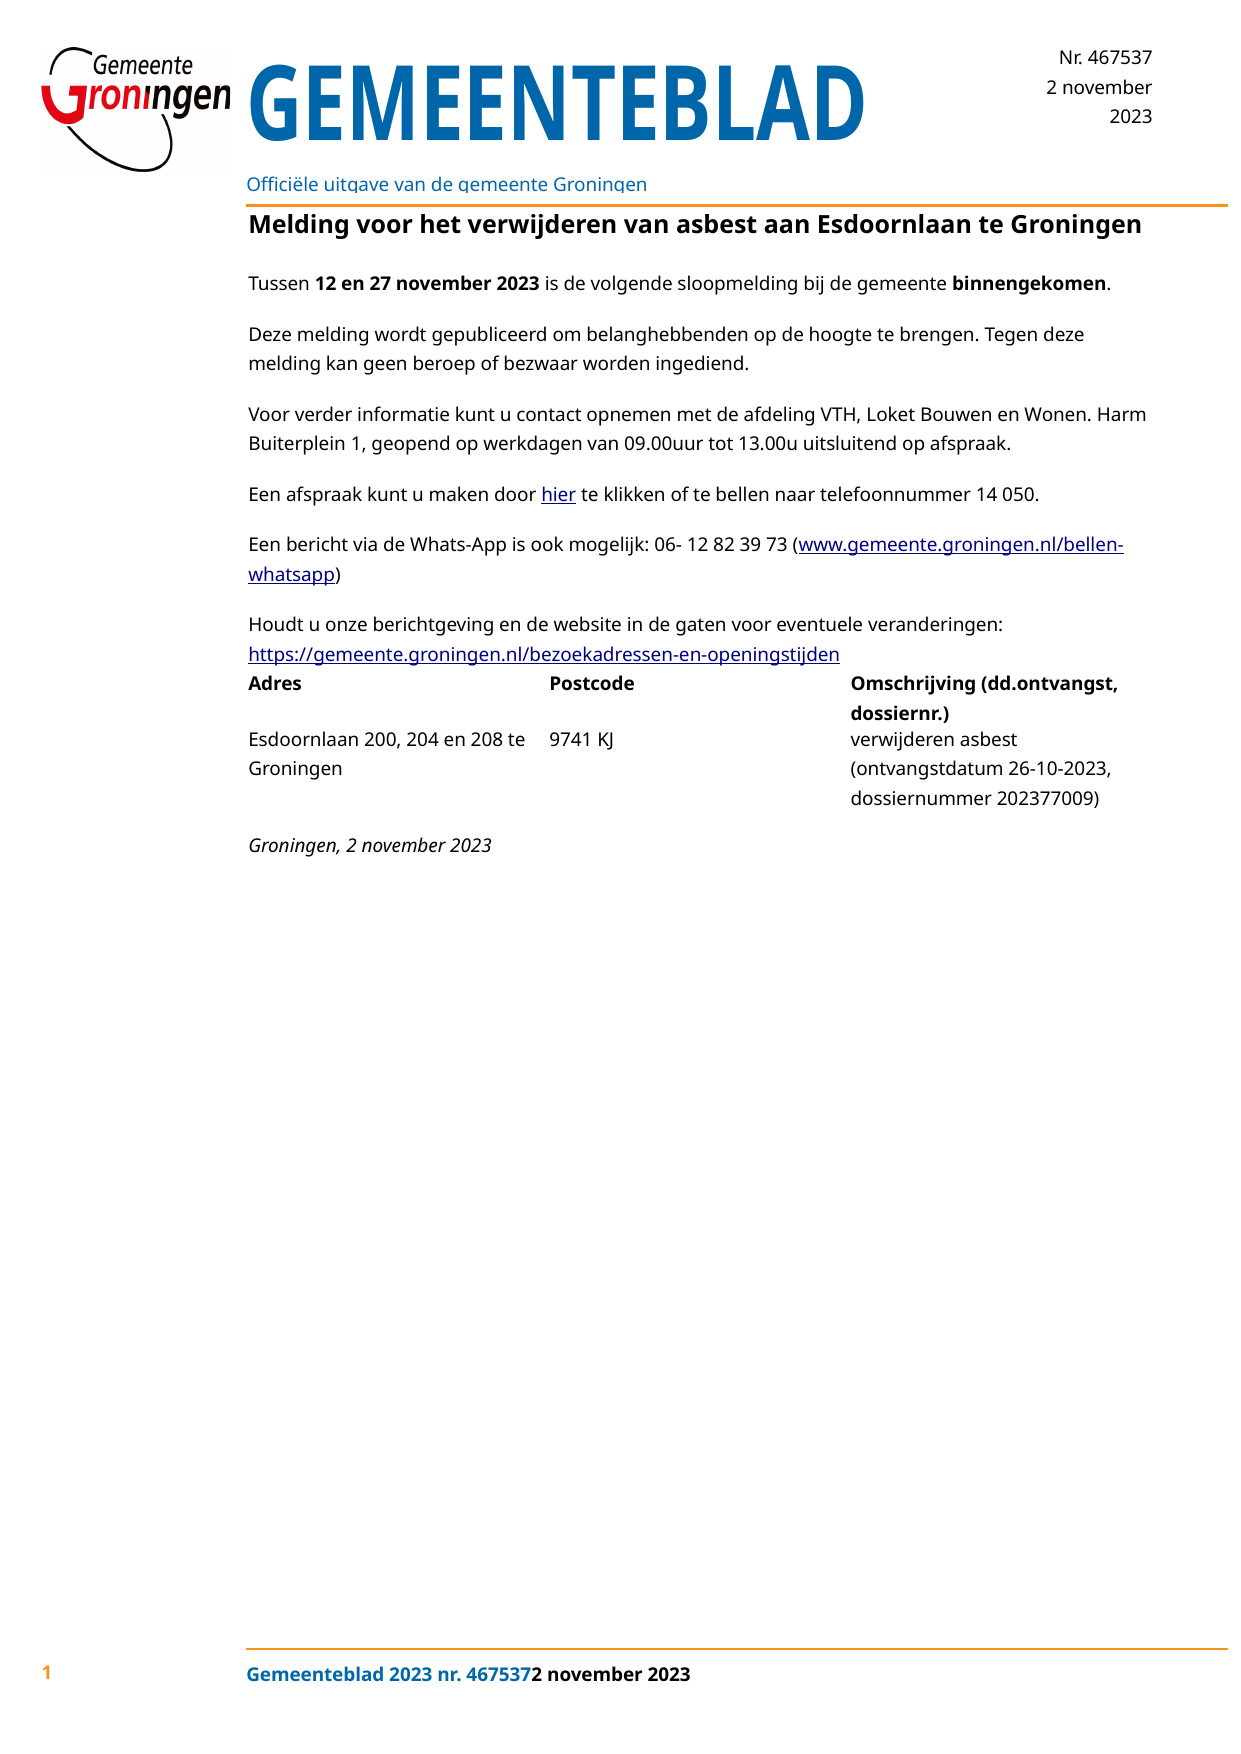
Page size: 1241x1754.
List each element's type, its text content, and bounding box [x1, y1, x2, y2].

picture [41, 47, 231, 172]
table_header Postcode [549, 670, 850, 726]
table_header Adres [248, 670, 549, 726]
text Deze melding wordt gepubliceerd om belanghebbenden op de hoogte te brengen. Tegen deze melding kan geen beroep of bezwaar worden ingediend. [248, 321, 1152, 376]
text Een bericht via de Whats-App is ook mogelijk: 06- 12 82 39 73 (www.gemeente.groningen.nl/bellen-whatsapp) [248, 531, 1152, 586]
text Melding voor het verwijderen van asbest aan Esdoornlaan te Groningen [248, 207, 1152, 241]
table_header Omschrijving (dd.ontvangst, dossiernr.) [850, 670, 1152, 726]
text Tussen 12 en 27 november 2023 is de volgende sloopmelding bij de gemeente binnengekomen. [248, 270, 1152, 296]
text Een afspraak kunt u maken door hier te klikken of te bellen naar telefoonnummer 14 050. [248, 481, 1152, 506]
text Houdt u onze berichtgeving en de website in de gaten voor eventuele veranderingen: https://gemeente.groningen.nl/bezoekadressen-en-openingstijden [248, 611, 1152, 666]
text Groningen, 2 november 2023 [248, 832, 1152, 858]
table_cell verwijderen asbest (ontvangstdatum 26-10-2023, dossiernummer 202377009) [850, 726, 1152, 811]
table_cell Esdoornlaan 200, 204 en 208 te Groningen [248, 726, 549, 811]
text Voor verder informatie kunt u contact opnemen met de afdeling VTH, Loket Bouwen en Wonen. Harm Buiterplein 1, geopend op werkdagen van 09.00uur tot 13.00u uitsluitend op afspraak. [248, 401, 1152, 456]
table_cell 9741 KJ [549, 726, 850, 811]
